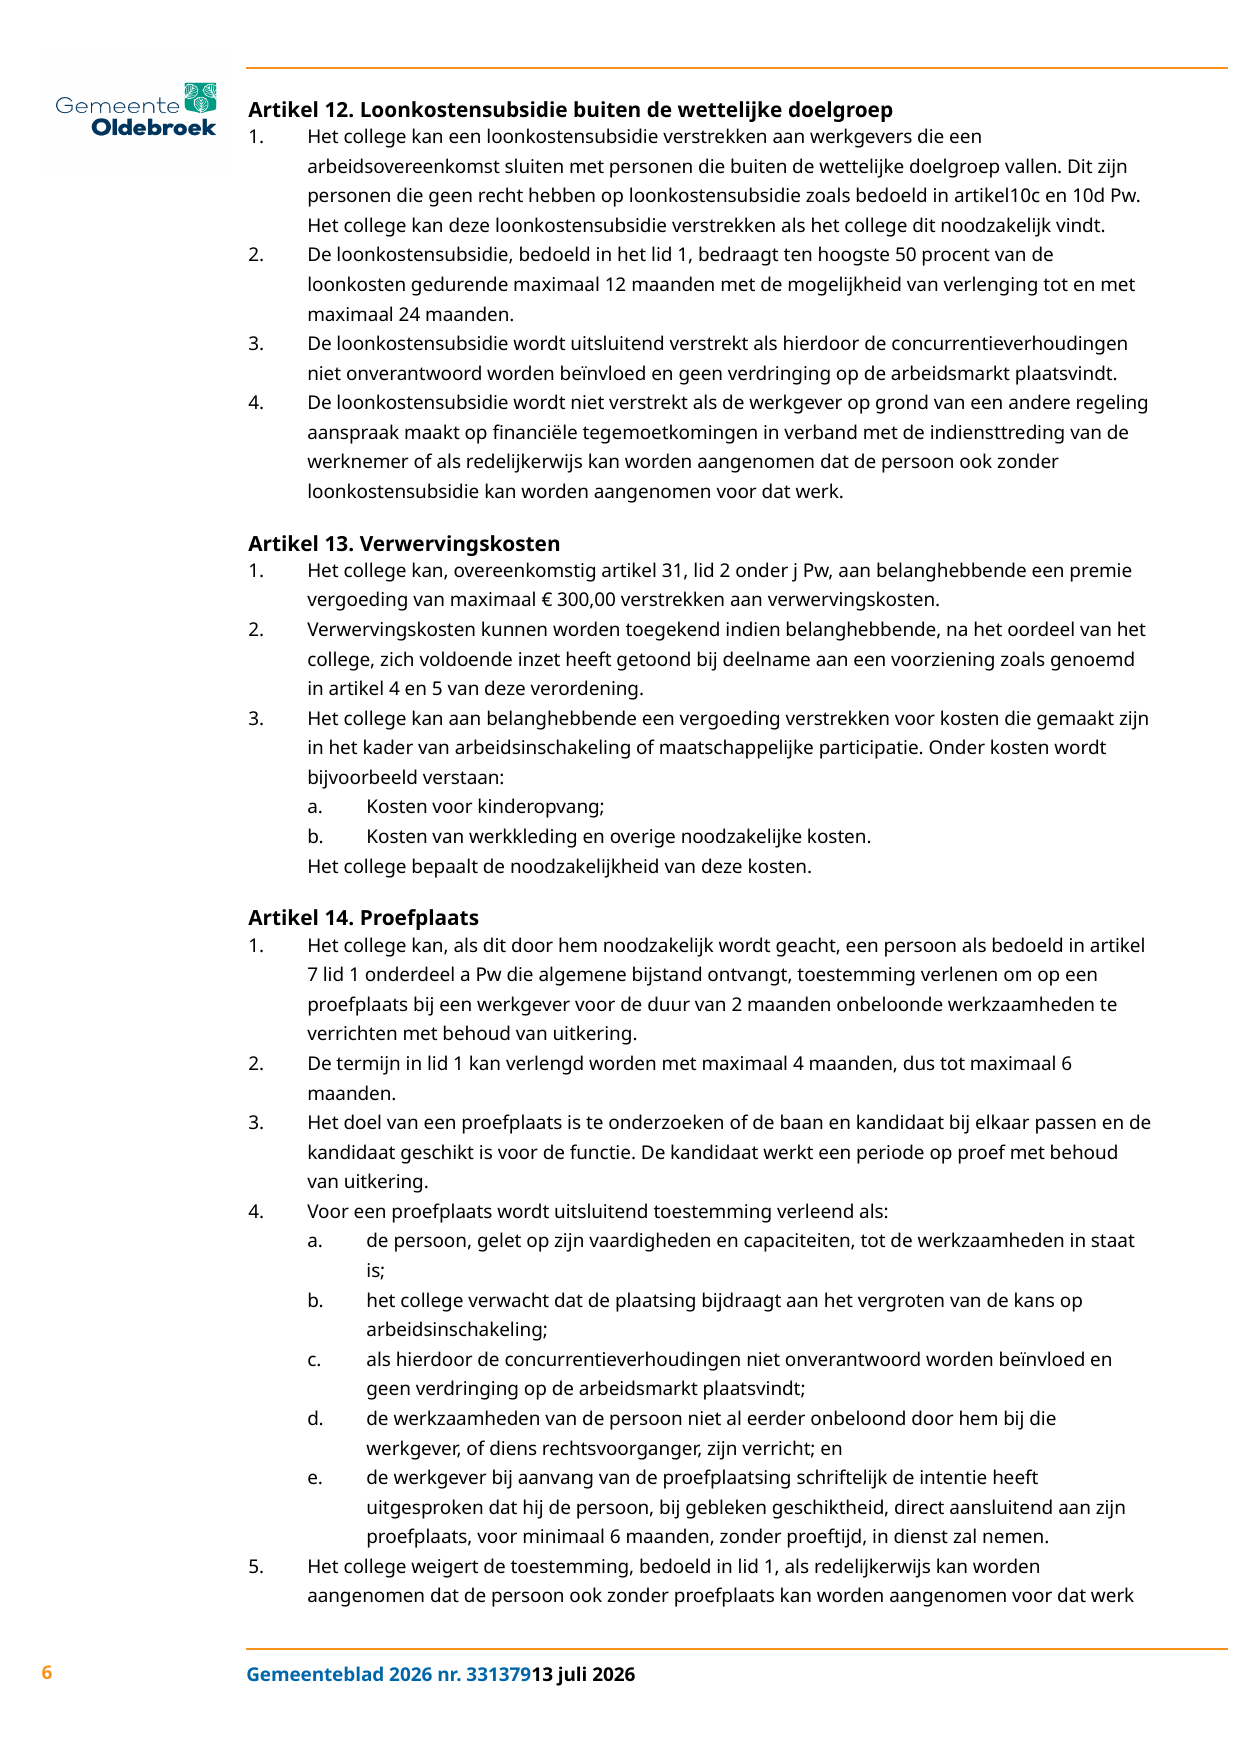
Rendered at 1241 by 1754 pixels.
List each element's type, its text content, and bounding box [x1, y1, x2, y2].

list Kosten voor kinderopvang; [307, 794, 1152, 819]
list de werkzaamheden van de persoon niet al eerder onbeloond door hem bij die werkgever, of diens rechtsvoorganger, zijn verricht; en [307, 1405, 1152, 1460]
list De loonkostensubsidie wordt niet verstrekt als de werkgever op grond van een andere regeling aanspraak maakt op financiële tegemoetkomingen in verband met de indiensttreding van de werknemer of als redelijkerwijs kan worden aangenomen dat de persoon ook zonder loonkostensubsidie kan worden aangenomen voor dat werk. [248, 389, 1152, 504]
picture [41, 47, 231, 172]
list De loonkostensubsidie, bedoeld in het lid 1, bedraagt ten hoogste 50 procent van de loonkosten gedurende maximaal 12 maanden met de mogelijkheid van verlenging tot en met maximaal 24 maanden. [248, 242, 1152, 326]
list Voor een proefplaats wordt uitsluitend toestemming verleend als: [248, 1198, 1152, 1224]
list Verwervingskosten kunnen worden toegekend indien belanghebbende, na het oordeel van het college, zich voldoende inzet heeft getoond bij deelname aan een voorziening zoals genoemd in artikel 4 en 5 van deze verordening. [248, 616, 1152, 701]
text Artikel 12. Loonkostensubsidie buiten de wettelijke doelgroep [248, 95, 1152, 123]
list Het college kan een loonkostensubsidie verstrekken aan werkgevers die een arbeidsovereenkomst sluiten met personen die buiten de wettelijke doelgroep vallen. Dit zijn personen die geen recht hebben op loonkostensubsidie zoals bedoeld in artikel10c en 10d Pw. Het college kan deze loonkostensubsidie verstrekken als het college dit noodzakelijk vindt. [248, 123, 1152, 238]
list De termijn in lid 1 kan verlengd worden met maximaal 4 maanden, dus tot maximaal 6 maanden. [248, 1050, 1152, 1105]
text Artikel 14. Proefplaats [248, 903, 1152, 932]
list Het college kan, als dit door hem noodzakelijk wordt geacht, een persoon als bedoeld in artikel 7 lid 1 onderdeel a Pw die algemene bijstand ontvangt, toestemming verlenen om op een proefplaats bij een werkgever voor de duur van 2 maanden onbeloonde werkzaamheden te verrichten met behoud van uitkering. [248, 932, 1152, 1046]
list Het college kan, overeenkomstig artikel 31, lid 2 onder j Pw, aan belanghebbende een premie vergoeding van maximaal € 300,00 verstrekken aan verwervingskosten. [248, 557, 1152, 612]
list De loonkostensubsidie wordt uitsluitend verstrekt als hierdoor de concurrentieverhoudingen niet onverantwoord worden beïnvloed en geen verdringing op de arbeidsmarkt plaatsvindt. [248, 330, 1152, 386]
list Het doel van een proefplaats is te onderzoeken of de baan en kandidaat bij elkaar passen en de kandidaat geschikt is voor de functie. De kandidaat werkt een periode op proef met behoud van uitkering. [248, 1109, 1152, 1194]
list als hierdoor de concurrentieverhoudingen niet onverantwoord worden beïnvloed en geen verdringing op de arbeidsmarkt plaatsvindt; [307, 1346, 1152, 1401]
list het college verwacht dat de plaatsing bijdraagt aan het vergroten van de kans op arbeidsinschakeling; [307, 1287, 1152, 1342]
list de werkgever bij aanvang van de proefplaatsing schriftelijk de intentie heeft uitgesproken dat hij de persoon, bij gebleken geschiktheid, direct aansluitend aan zijn proefplaats, voor minimaal 6 maanden, zonder proeftijd, in dienst zal nemen. [307, 1464, 1152, 1549]
list Het college bepaalt de noodzakelijkheid van deze kosten. [248, 853, 1152, 879]
list Het college kan aan belanghebbende een vergoeding verstrekken voor kosten die gemaakt zijn in het kader van arbeidsinschakeling of maatschappelijke participatie. Onder kosten wordt bijvoorbeeld verstaan: [248, 705, 1152, 790]
list Kosten van werkkleding en overige noodzakelijke kosten. [307, 823, 1152, 849]
list Het college weigert de toestemming, bedoeld in lid 1, als redelijkerwijs kan worden aangenomen dat de persoon ook zonder proefplaats kan worden aangenomen voor dat werk [248, 1553, 1152, 1608]
text Artikel 13. Verwervingskosten [248, 529, 1152, 557]
list de persoon, gelet op zijn vaardigheden en capaciteiten, tot de werkzaamheden in staat is; [307, 1228, 1152, 1283]
